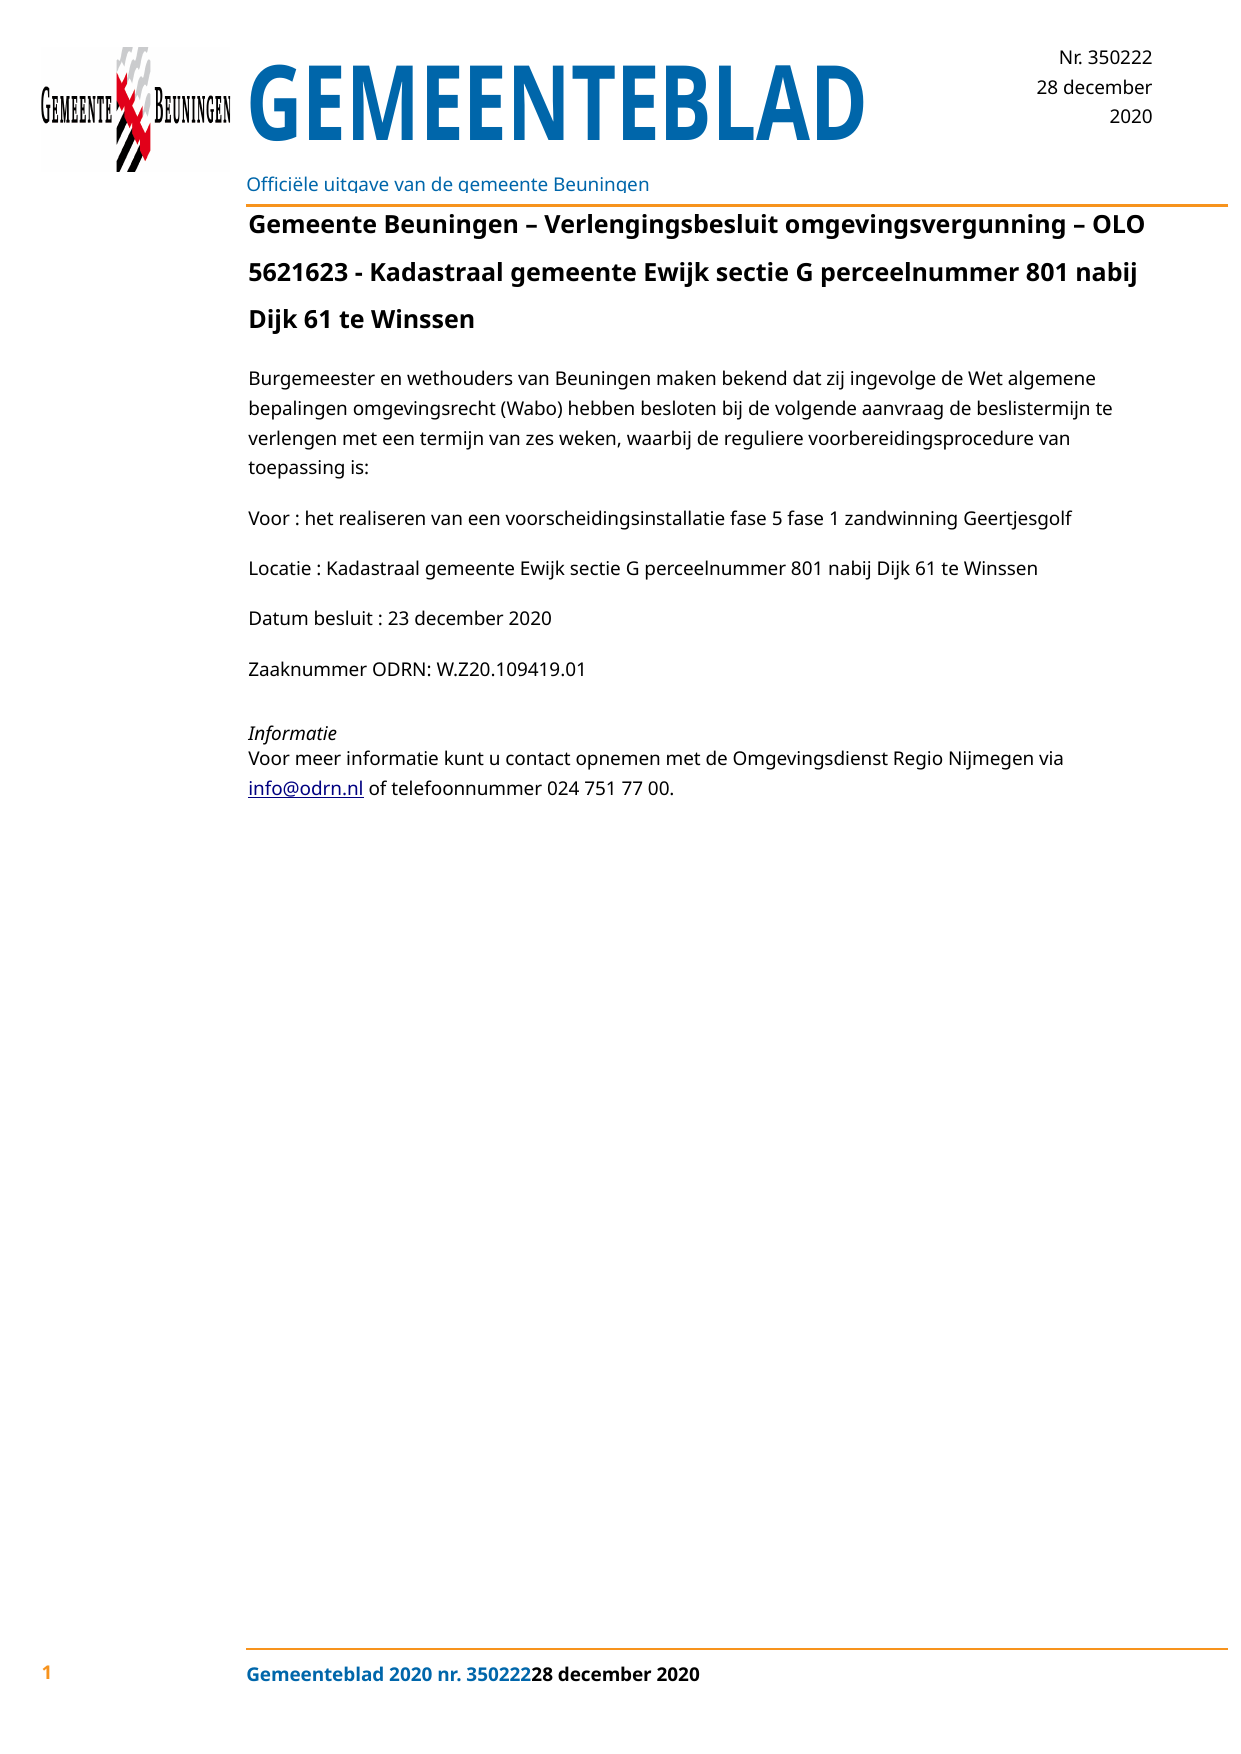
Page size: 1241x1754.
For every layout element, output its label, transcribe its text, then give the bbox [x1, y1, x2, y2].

text Informatie [248, 720, 1152, 746]
text Burgemeester en wethouders van Beuningen maken bekend dat zij ingevolge de Wet algemene bepalingen omgevingsrecht (Wabo) hebben besloten bij de volgende aanvraag de beslistermijn te verlengen met een termijn van zes weken, waarbij de reguliere voorbereidingsprocedure van toepassing is: [248, 366, 1152, 480]
text Gemeente Beuningen – Verlengingsbesluit omgevingsvergunning – OLO 5621623 - Kadastraal gemeente Ewijk sectie G perceelnummer 801 nabij Dijk 61 te Winssen [248, 207, 1152, 336]
text Locatie : Kadastraal gemeente Ewijk sectie G perceelnummer 801 nabij Dijk 61 te Winssen [248, 555, 1152, 581]
text Zaaknummer ODRN: W.Z20.109419.01 [248, 656, 1152, 682]
picture [41, 47, 231, 172]
text Voor : het realiseren van een voorscheidingsinstallatie fase 5 fase 1 zandwinning Geertjesgolf [248, 505, 1152, 530]
text Datum besluit : 23 december 2020 [248, 606, 1152, 631]
text Voor meer informatie kunt u contact opnemen met de Omgevingsdienst Regio Nijmegen via info@odrn.nl of telefoonnummer 024 751 77 00. [248, 746, 1152, 801]
